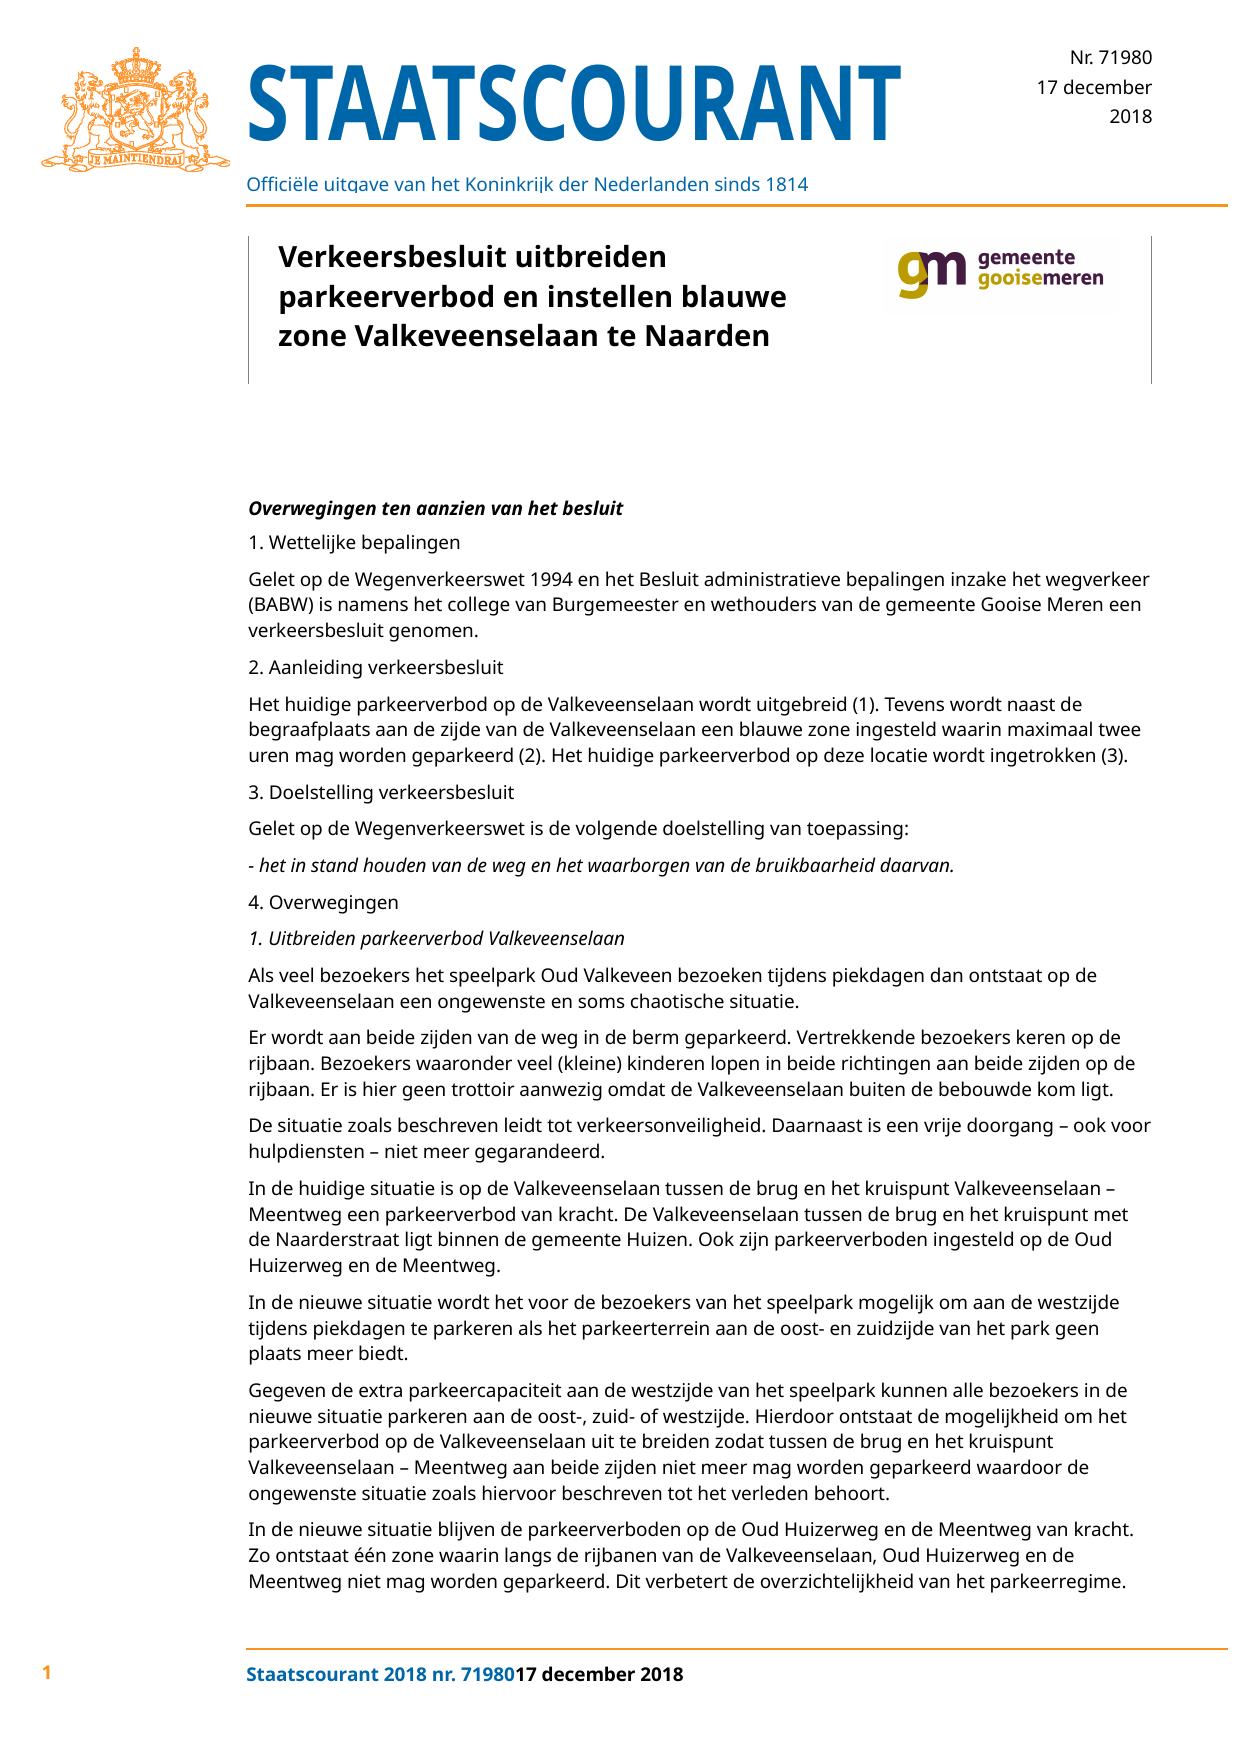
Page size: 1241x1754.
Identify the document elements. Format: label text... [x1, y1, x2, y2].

text 1. Wettelijke bepalingen [248, 529, 1152, 555]
text In de nieuwe situatie wordt het voor de bezoekers van het speelpark mogelijk om aan de westzijde tijdens piekdagen te parkeren als het parkeerterrein aan de oost- en zuidzijde van het park geen plaats meer biedt. [248, 1289, 1152, 1366]
picture [41, 47, 231, 172]
text - het in stand houden van de weg en het waarborgen van de bruikbaarheid daarvan. [248, 852, 1152, 878]
text De situatie zoals beschreven leidt tot verkeersonveiligheid. Daarnaast is een vrije doorgang – ook voor hulpdiensten – niet meer gegarandeerd. [248, 1113, 1152, 1164]
table_header Verkeersbesluit uitbreiden parkeerverbod en instellen blauwe zone Valkeveenselaan te Naarden [249, 236, 850, 384]
text In de huidige situatie is op de Valkeveenselaan tussen de brug en het kruispunt Valkeveenselaan – Meentweg een parkeerverbod van kracht. De Valkeveenselaan tussen de brug en het kruispunt met de Naarderstraat ligt binnen de gemeente Huizen. Ook zijn parkeerverboden ingesteld op de Oud Huizerweg en de Meentweg. [248, 1175, 1152, 1278]
text Overwegingen ten aanzien van het besluit [248, 495, 1152, 521]
text 1. Uitbreiden parkeerverbod Valkeveenselaan [248, 926, 1152, 951]
text Het huidige parkeerverbod op de Valkeveenselaan wordt uitgebreid (1). Tevens wordt naast de begraafplaats aan de zijde van de Valkeveenselaan een blauwe zone ingesteld waarin maximaal twee uren mag worden geparkeerd (2). Het huidige parkeerverbod op deze locatie wordt ingetrokken (3). [248, 691, 1152, 768]
text Er wordt aan beide zijden van de weg in de berm geparkeerd. Vertrekkende bezoekers keren op de rijbaan. Bezoekers waaronder veel (kleine) kinderen lopen in beide richtingen aan beide zijden op de rijbaan. Er is hier geen trottoir aanwezig omdat de Valkeveenselaan buiten de bebouwde kom ligt. [248, 1024, 1152, 1102]
text In de nieuwe situatie blijven de parkeerverboden op de Oud Huizerweg en de Meentweg van kracht. Zo ontstaat één zone waarin langs de rijbanen van de Valkeveenselaan, Oud Huizerweg en de Meentweg niet mag worden geparkeerd. Dit verbetert de overzichtelijkheid van het parkeerregime. [248, 1517, 1152, 1594]
text 2. Aanleiding verkeersbesluit [248, 654, 1152, 680]
text Als veel bezoekers het speelpark Oud Valkeveen bezoeken tijdens piekdagen dan ontstaat op de Valkeveenselaan een ongewenste en soms chaotische situatie. [248, 962, 1152, 1014]
text Gelet op de Wegenverkeerswet is de volgende doelstelling van toepassing: [248, 816, 1152, 841]
text Gegeven de extra parkeercapaciteit aan de westzijde van het speelpark kunnen alle bezoekers in de nieuwe situatie parkeren aan de oost-, zuid- of westzijde. Hierdoor ontstaat de mogelijkheid om het parkeerverbod op de Valkeveenselaan uit te breiden zodat tussen de brug en het kruispunt Valkeveenselaan – Meentweg aan beide zijden niet meer mag worden geparkeerd waardoor de ongewenste situatie zoals hiervoor beschreven tot het verleden behoort. [248, 1377, 1152, 1506]
text 3. Doelstelling verkeersbesluit [248, 779, 1152, 804]
picture [882, 236, 1119, 315]
text Gelet op de Wegenverkeerswet 1994 en het Besluit administratieve bepalingen inzake het wegverkeer (BABW) is namens het college van Burgemeester en wethouders van de gemeente Gooise Meren een verkeersbesluit genomen. [248, 566, 1152, 643]
table_header [850, 236, 1151, 384]
text 4. Overwegingen [248, 889, 1152, 914]
